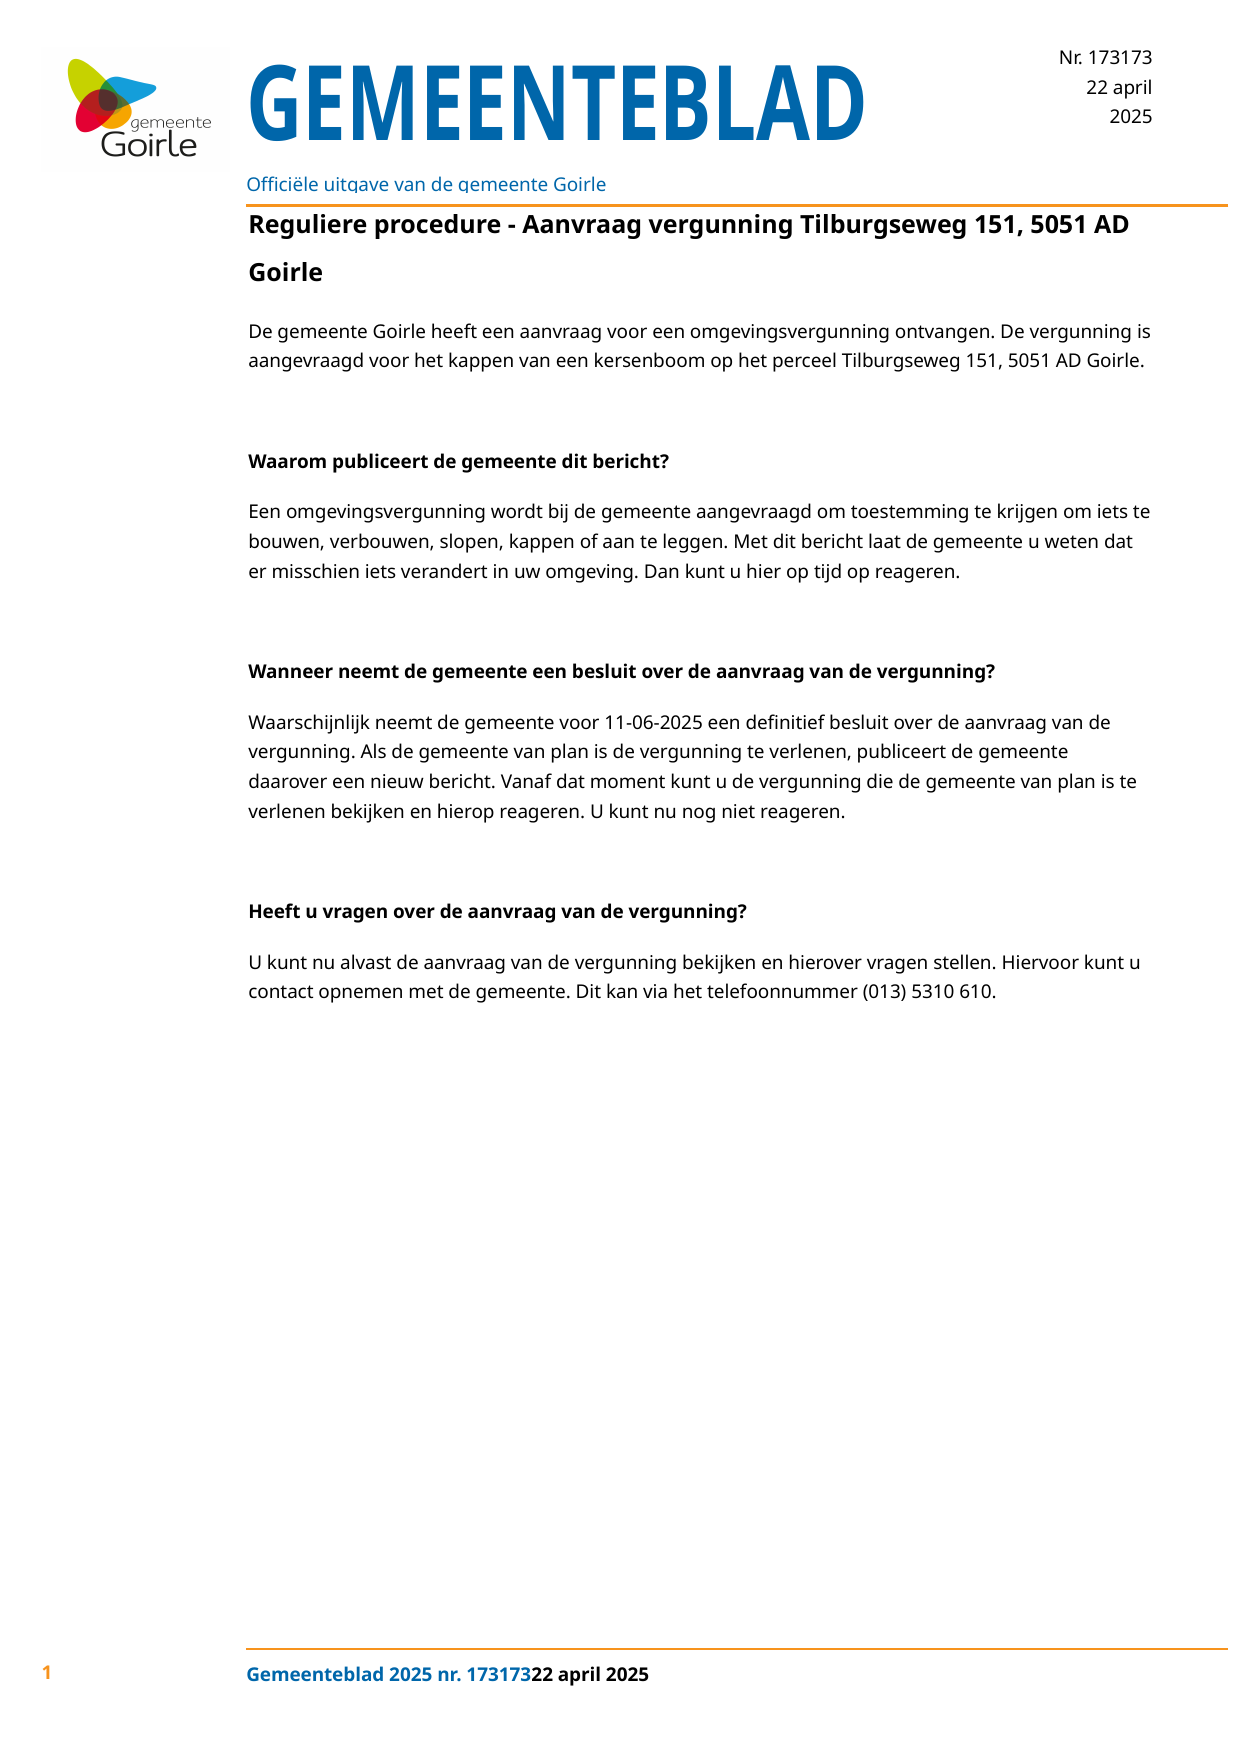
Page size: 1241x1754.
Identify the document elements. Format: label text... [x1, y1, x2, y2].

picture [41, 47, 231, 172]
text Heeft u vragen over de aanvraag van de vergunning? [248, 899, 1152, 924]
text U kunt nu alvast de aanvraag van de vergunning bekijken en hierover vragen stellen. Hiervoor kunt u contact opnemen met de gemeente. Dit kan via het telefoonnummer (013) 5310 610. [248, 949, 1152, 1004]
text Waarom publiceert de gemeente dit bericht? [248, 448, 1152, 474]
text Waarschijnlijk neemt de gemeente voor 11-06-2025 een definitief besluit over de aanvraag van de vergunning. Als de gemeente van plan is de vergunning te verlenen, publiceert de gemeente daarover een nieuw bericht. Vanaf dat moment kunt u de vergunning die de gemeente van plan is te verlenen bekijken en hierop reageren. U kunt nu nog niet reageren. [248, 709, 1152, 824]
text Wanneer neemt de gemeente een besluit over de aanvraag van de vergunning? [248, 659, 1152, 684]
text De gemeente Goirle heeft een aanvraag voor een omgevingsvergunning ontvangen. De vergunning is aangevraagd voor het kappen van een kersenboom op het perceel Tilburgseweg 151, 5051 AD Goirle. [248, 318, 1152, 373]
text Reguliere procedure - Aanvraag vergunning Tilburgseweg 151, 5051 AD Goirle [248, 207, 1152, 288]
text Een omgevingsvergunning wordt bij de gemeente aangevraagd om toestemming te krijgen om iets te bouwen, verbouwen, slopen, kappen of aan te leggen. Met dit bericht laat de gemeente u weten dat er misschien iets verandert in uw omgeving. Dan kunt u hier op tijd op reageren. [248, 499, 1152, 584]
